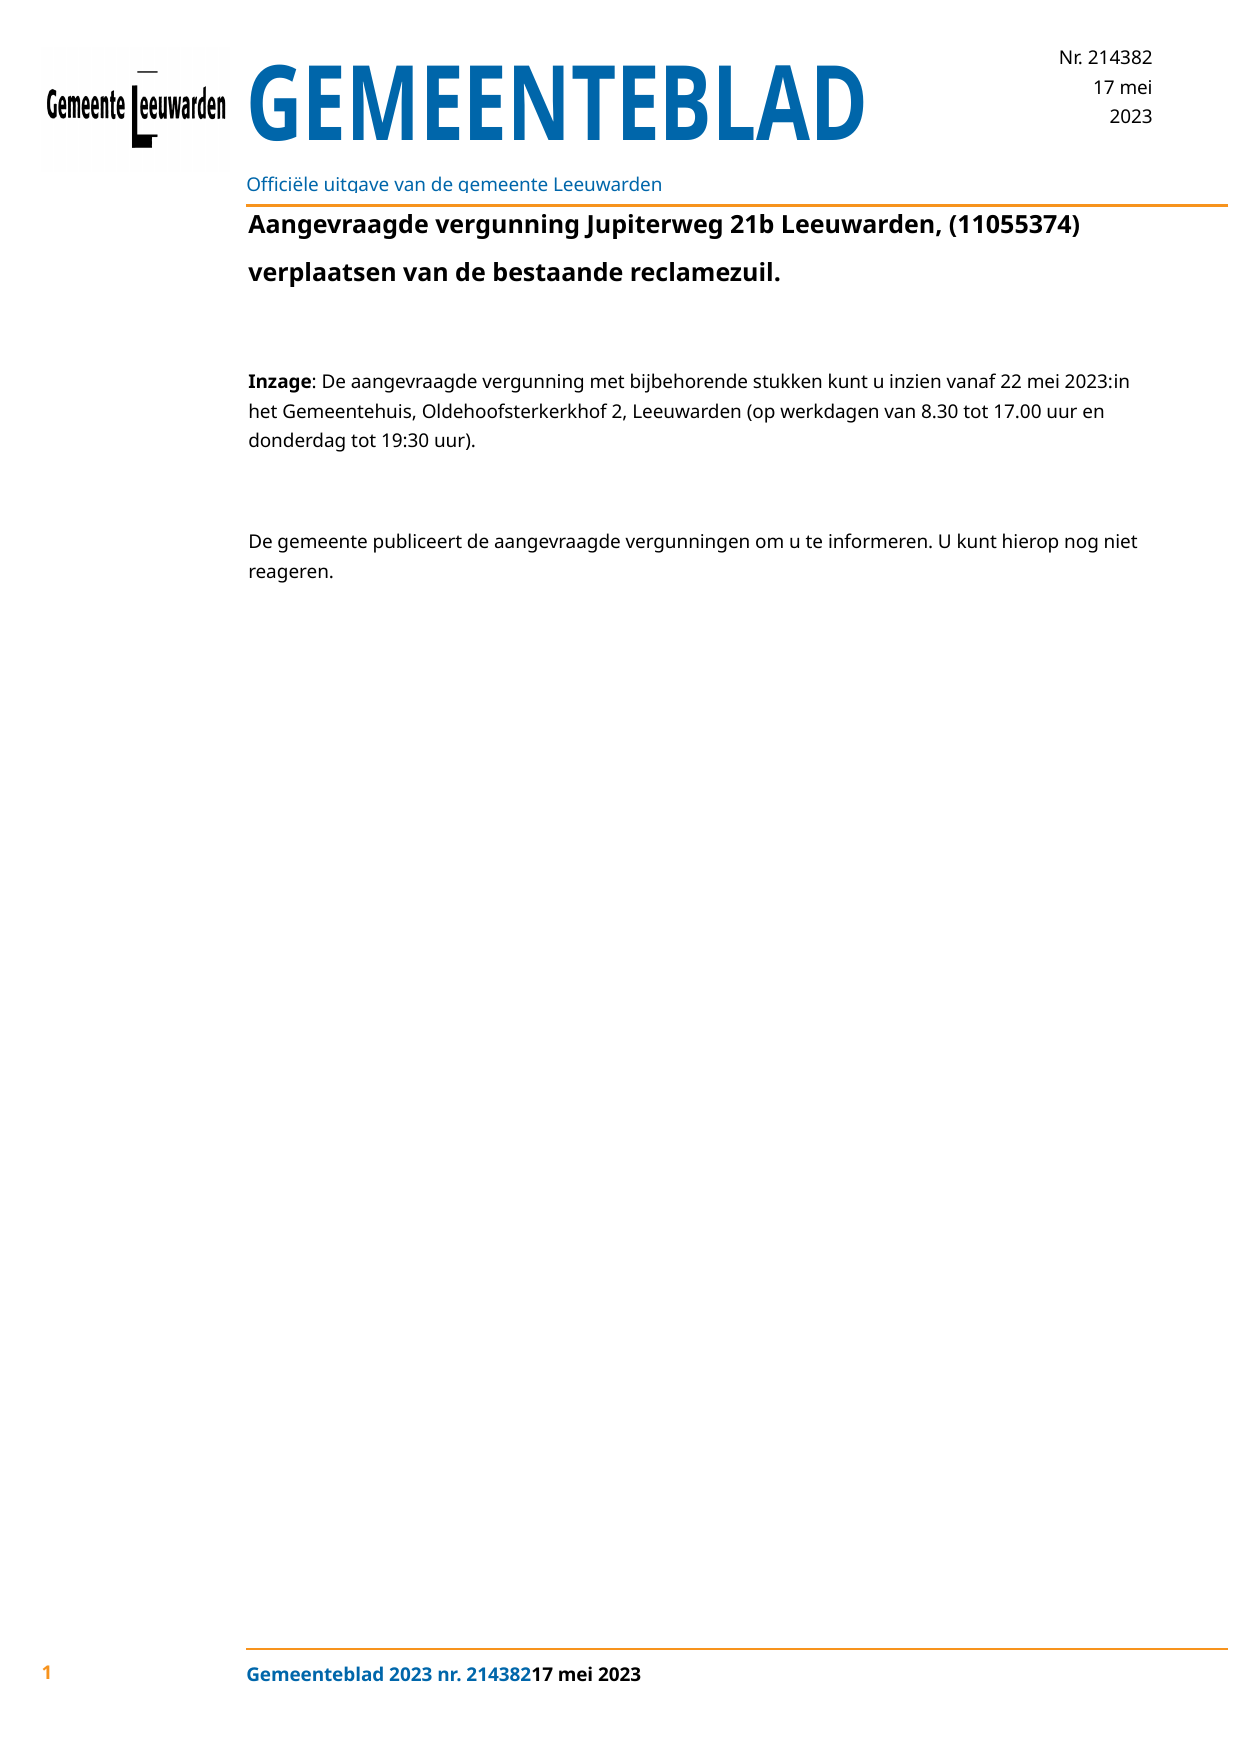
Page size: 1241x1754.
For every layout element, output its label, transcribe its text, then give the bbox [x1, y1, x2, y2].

text Inzage: De aangevraagde vergunning met bijbehorende stukken kunt u inzien vanaf 22 mei 2023:in het Gemeentehuis, Oldehoofsterkerkhof 2, Leeuwarden (op werkdagen van 8.30 tot 17.00 uur en donderdag tot 19:30 uur). [248, 368, 1152, 453]
picture [41, 47, 231, 172]
text De gemeente publiceert de aangevraagde vergunningen om u te informeren. U kunt hierop nog niet reageren. [248, 528, 1152, 584]
text Aangevraagde vergunning Jupiterweg 21b Leeuwarden, (11055374) verplaatsen van de bestaande reclamezuil. [248, 207, 1152, 288]
